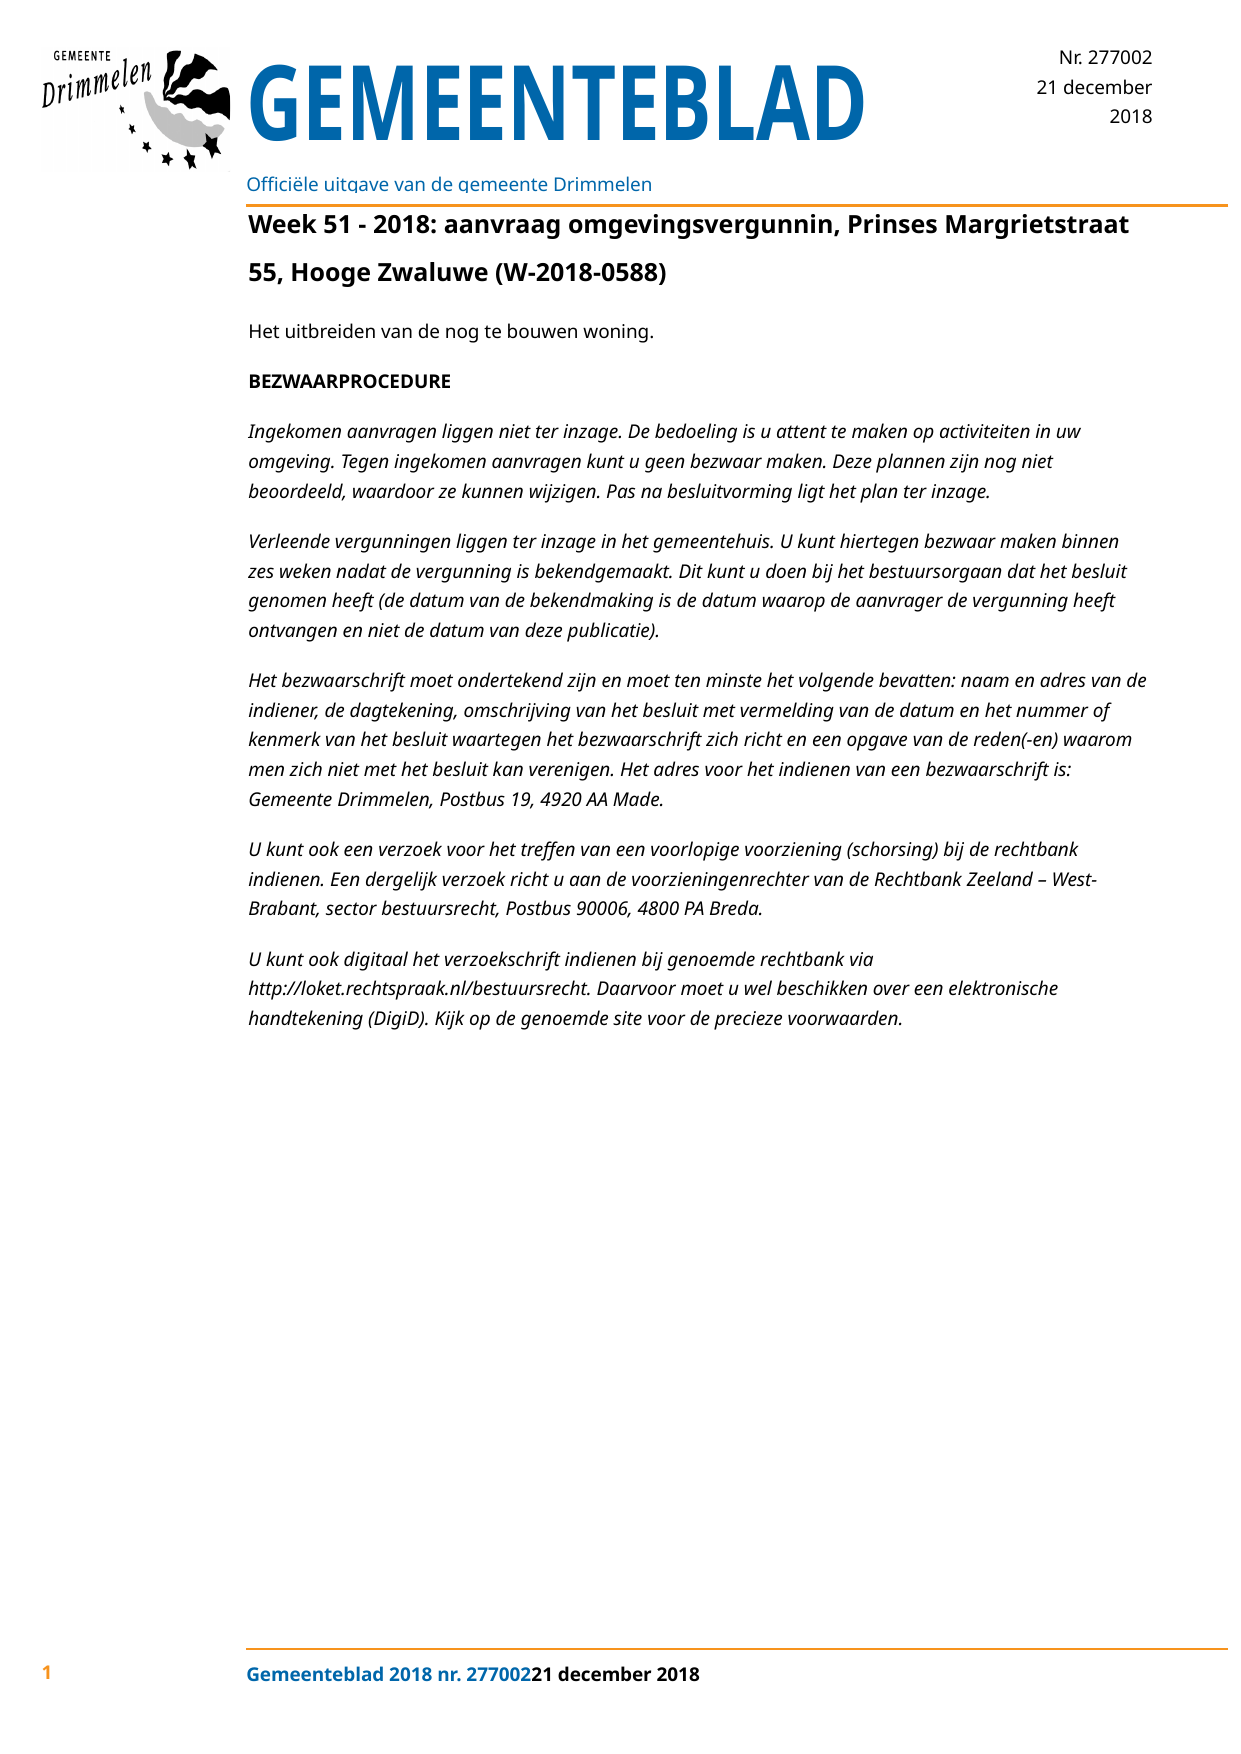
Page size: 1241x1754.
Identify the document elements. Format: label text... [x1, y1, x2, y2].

text Verleende vergunningen liggen ter inzage in het gemeentehuis. U kunt hiertegen bezwaar maken binnen zes weken nadat de vergunning is bekendgemaakt. Dit kunt u doen bij het bestuursorgaan dat het besluit genomen heeft (de datum van de bekendmaking is de datum waarop de aanvrager de vergunning heeft ontvangen en niet de datum van deze publicatie). [248, 528, 1152, 643]
text Week 51 - 2018: aanvraag omgevingsvergunnin, Prinses Margrietstraat 55, Hooge Zwaluwe (W-2018-0588) [248, 207, 1152, 288]
picture [41, 47, 231, 172]
text U kunt ook digitaal het verzoekschrift indienen bij genoemde rechtbank via http://loket.rechtspraak.nl/bestuursrecht. Daarvoor moet u wel beschikken over een elektronische handtekening (DigiD). Kijk op de genoemde site voor de precieze voorwaarden. [248, 946, 1152, 1031]
text BEZWAARPROCEDURE [248, 368, 1152, 394]
text U kunt ook een verzoek voor het treffen van een voorlopige voorziening (schorsing) bij de rechtbank indienen. Een dergelijk verzoek richt u aan de voorzieningenrechter van de Rechtbank Zeeland – West-Brabant, sector bestuursrecht, Postbus 90006, 4800 PA Breda. [248, 836, 1152, 921]
text Het bezwaarschrift moet ondertekend zijn en moet ten minste het volgende bevatten: naam en adres van de indiener, de dagtekening, omschrijving van het besluit met vermelding van de datum en het nummer of kenmerk van het besluit waartegen het bezwaarschrift zich richt en een opgave van de reden(-en) waarom men zich niet met het besluit kan verenigen. Het adres voor het indienen van een bezwaarschrift is: Gemeente Drimmelen, Postbus 19, 4920 AA Made. [248, 667, 1152, 812]
text Ingekomen aanvragen liggen niet ter inzage. De bedoeling is u attent te maken op activiteiten in uw omgeving. Tegen ingekomen aanvragen kunt u geen bezwaar maken. Deze plannen zijn nog niet beoordeeld, waardoor ze kunnen wijzigen. Pas na besluitvorming ligt het plan ter inzage. [248, 419, 1152, 504]
text Het uitbreiden van de nog te bouwen woning. [248, 318, 1152, 344]
